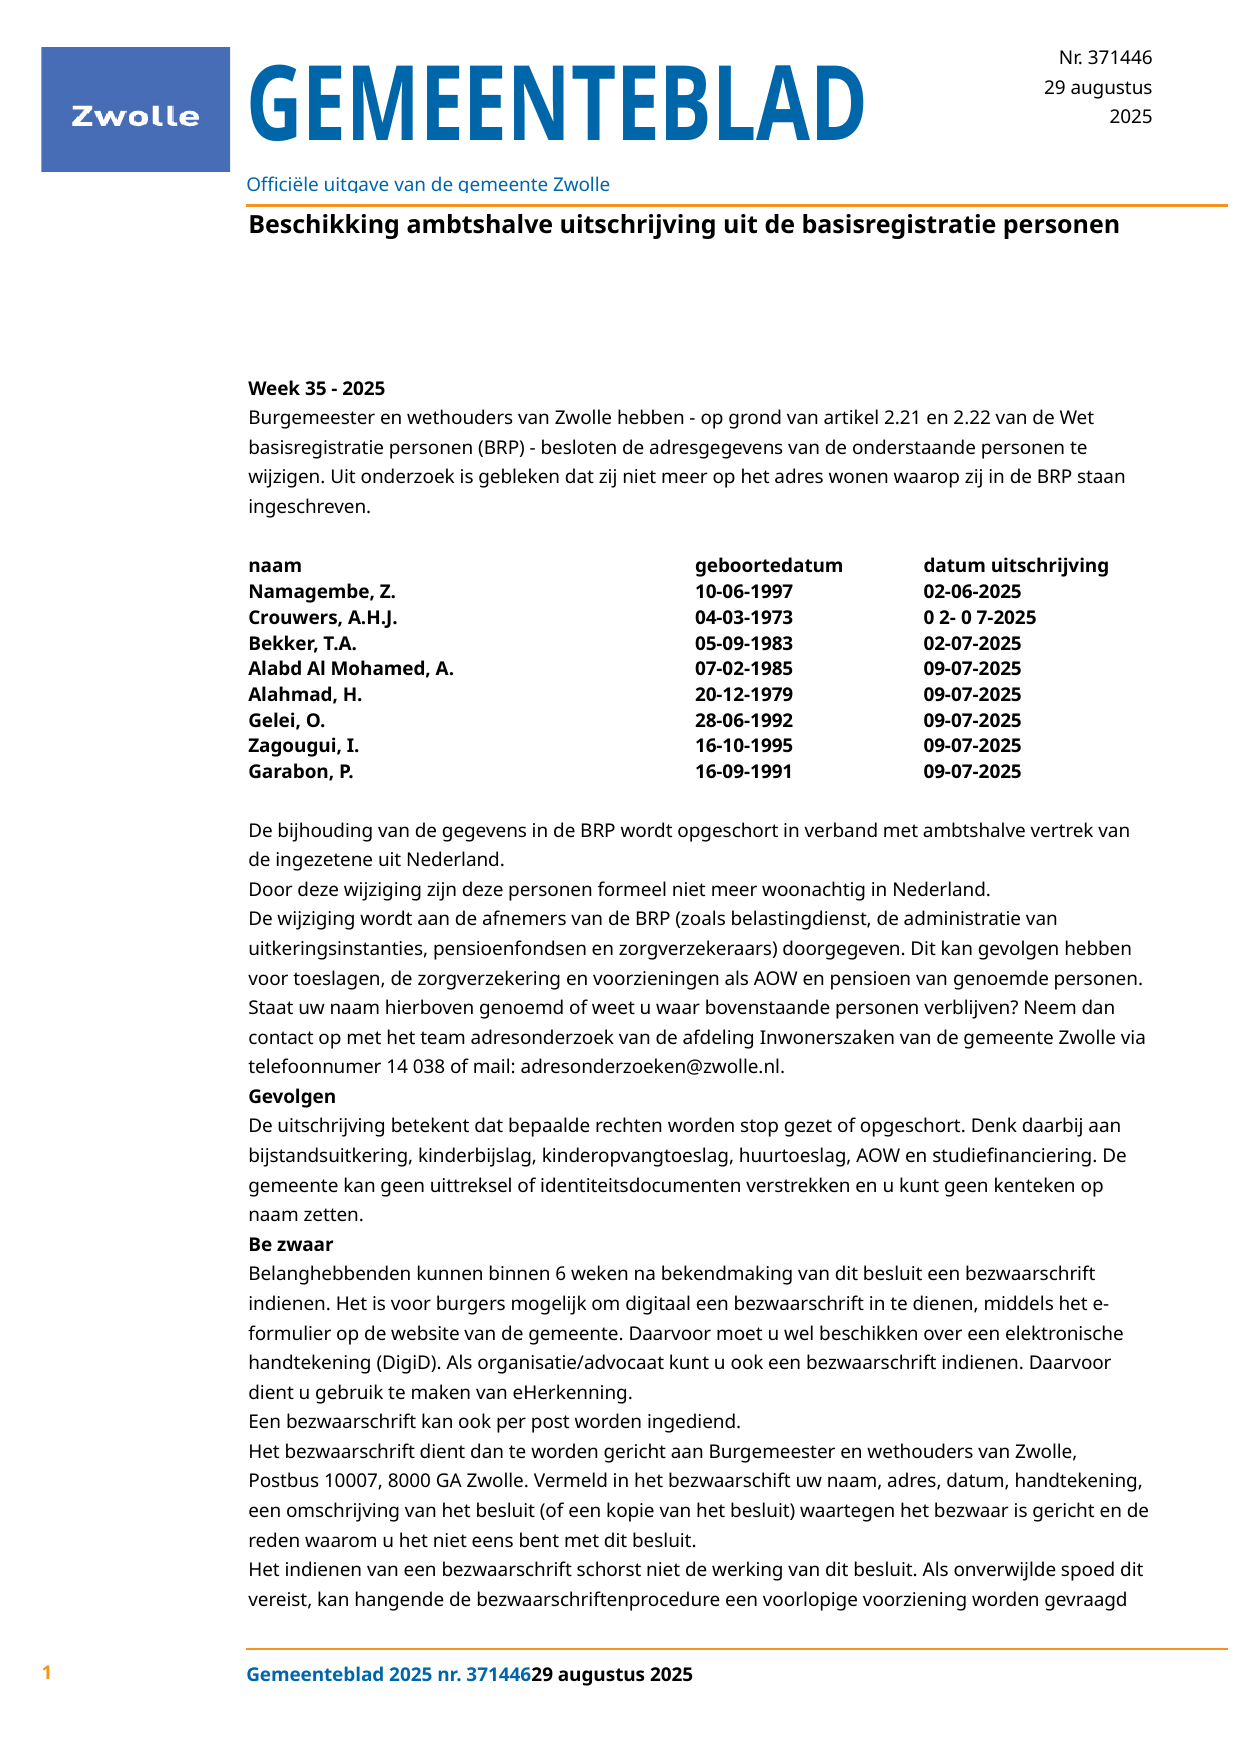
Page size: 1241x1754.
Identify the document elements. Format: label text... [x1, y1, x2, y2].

text De bijhouding van de gegevens in de BRP wordt opgeschort in verband met ambtshalve vertrek van de ingezetene uit Nederland. [248, 817, 1152, 872]
table_cell 16-10-1995 [695, 733, 923, 758]
text Een bezwaarschrift kan ook per post worden ingediend. [248, 1408, 1152, 1434]
table_header geboortedatum [695, 553, 923, 578]
text Door deze wijziging zijn deze personen formeel niet meer woonachtig in Nederland. [248, 876, 1152, 902]
table_cell Crouwers, A.H.J. [248, 604, 695, 630]
table_cell Alabd Al Mohamed, A. [248, 655, 695, 681]
table_cell 02-06-2025 [923, 578, 1152, 604]
picture [41, 47, 231, 172]
table_cell Garabon, P. [248, 758, 695, 784]
text Belanghebbenden kunnen binnen 6 weken na bekendmaking van dit besluit een bezwaarschrift indienen. Het is voor burgers mogelijk om digitaal een bezwaarschrift in te dienen, middels het e-formulier op de website van de gemeente. Daarvoor moet u wel beschikken over een elektronische handtekening (DigiD). Als organisatie/advocaat kunt u ook een bezwaarschrift indienen. Daarvoor dient u gebruik te maken van eHerkenning. [248, 1261, 1152, 1405]
text Be zwaar [248, 1231, 1152, 1257]
text Staat uw naam hierboven genoemd of weet u waar bovenstaande personen verblijven? Neem dan contact op met het team adresonderzoek van de afdeling Inwonerszaken van de gemeente Zwolle via telefoonnumer 14 038 of mail: adresonderzoeken@zwolle.nl. [248, 994, 1152, 1079]
text Het indienen van een bezwaarschrift schorst niet de werking van dit besluit. Als onverwijlde spoed dit vereist, kan hangende de bezwaarschriftenprocedure een voorlopige voorziening worden gevraagd [248, 1556, 1152, 1612]
table_cell 05-09-1983 [695, 630, 923, 655]
table_cell Namagembe, Z. [248, 578, 695, 604]
text Burgemeester en wethouders van Zwolle hebben - op grond van artikel 2.21 en 2.22 van de Wet basisregistratie personen (BRP) - besloten de adresgegevens van de onderstaande personen te wijzigen. Uit onderzoek is gebleken dat zij niet meer op het adres wonen waarop zij in de BRP staan ingeschreven. [248, 404, 1152, 519]
table_cell 02-07-2025 [923, 630, 1152, 655]
table_cell Alahmad, H. [248, 681, 695, 707]
table_cell Bekker, T.A. [248, 630, 695, 655]
text De wijziging wordt aan de afnemers van de BRP (zoals belastingdienst, de administratie van uitkeringsinstanties, pensioenfondsen en zorgverzekeraars) doorgegeven. Dit kan gevolgen hebben voor toeslagen, de zorgverzekering en voorzieningen als AOW en pensioen van genoemde personen. [248, 906, 1152, 991]
table_cell 16-09-1991 [695, 758, 923, 784]
table_cell 09-07-2025 [923, 655, 1152, 681]
table_cell 20-12-1979 [695, 681, 923, 707]
table_cell 10-06-1997 [695, 578, 923, 604]
table_cell 09-07-2025 [923, 681, 1152, 707]
table_cell 09-07-2025 [923, 758, 1152, 784]
table_cell 04-03-1973 [695, 604, 923, 630]
text Week 35 - 2025 [248, 375, 1152, 401]
text Gevolgen [248, 1083, 1152, 1109]
text De uitschrijving betekent dat bepaalde rechten worden stop gezet of opgeschort. Denk daarbij aan bijstandsuitkering, kinderbijslag, kinderopvangtoeslag, huurtoeslag, AOW en studiefinanciering. De gemeente kan geen uittreksel of identiteitsdocumenten verstrekken en u kunt geen kenteken op naam zetten. [248, 1113, 1152, 1227]
table_cell Gelei, O. [248, 707, 695, 733]
text Beschikking ambtshalve uitschrijving uit de basisregistratie personen [248, 207, 1152, 241]
table_cell 28-06-1992 [695, 707, 923, 733]
table_header naam [248, 553, 695, 578]
text Het bezwaarschrift dient dan te worden gericht aan Burgemeester en wethouders van Zwolle, Postbus 10007, 8000 GA Zwolle. Vermeld in het bezwaarschift uw naam, adres, datum, handtekening, een omschrijving van het besluit (of een kopie van het besluit) waartegen het bezwaar is gericht en de reden waarom u het niet eens bent met dit besluit. [248, 1438, 1152, 1553]
table_cell 09-07-2025 [923, 707, 1152, 733]
table_cell 09-07-2025 [923, 733, 1152, 758]
table_header datum uitschrijving [923, 553, 1152, 578]
table_cell Zagougui, I. [248, 733, 695, 758]
table_cell 07-02-1985 [695, 655, 923, 681]
table_cell 0 2- 0 7-2025 [923, 604, 1152, 630]
